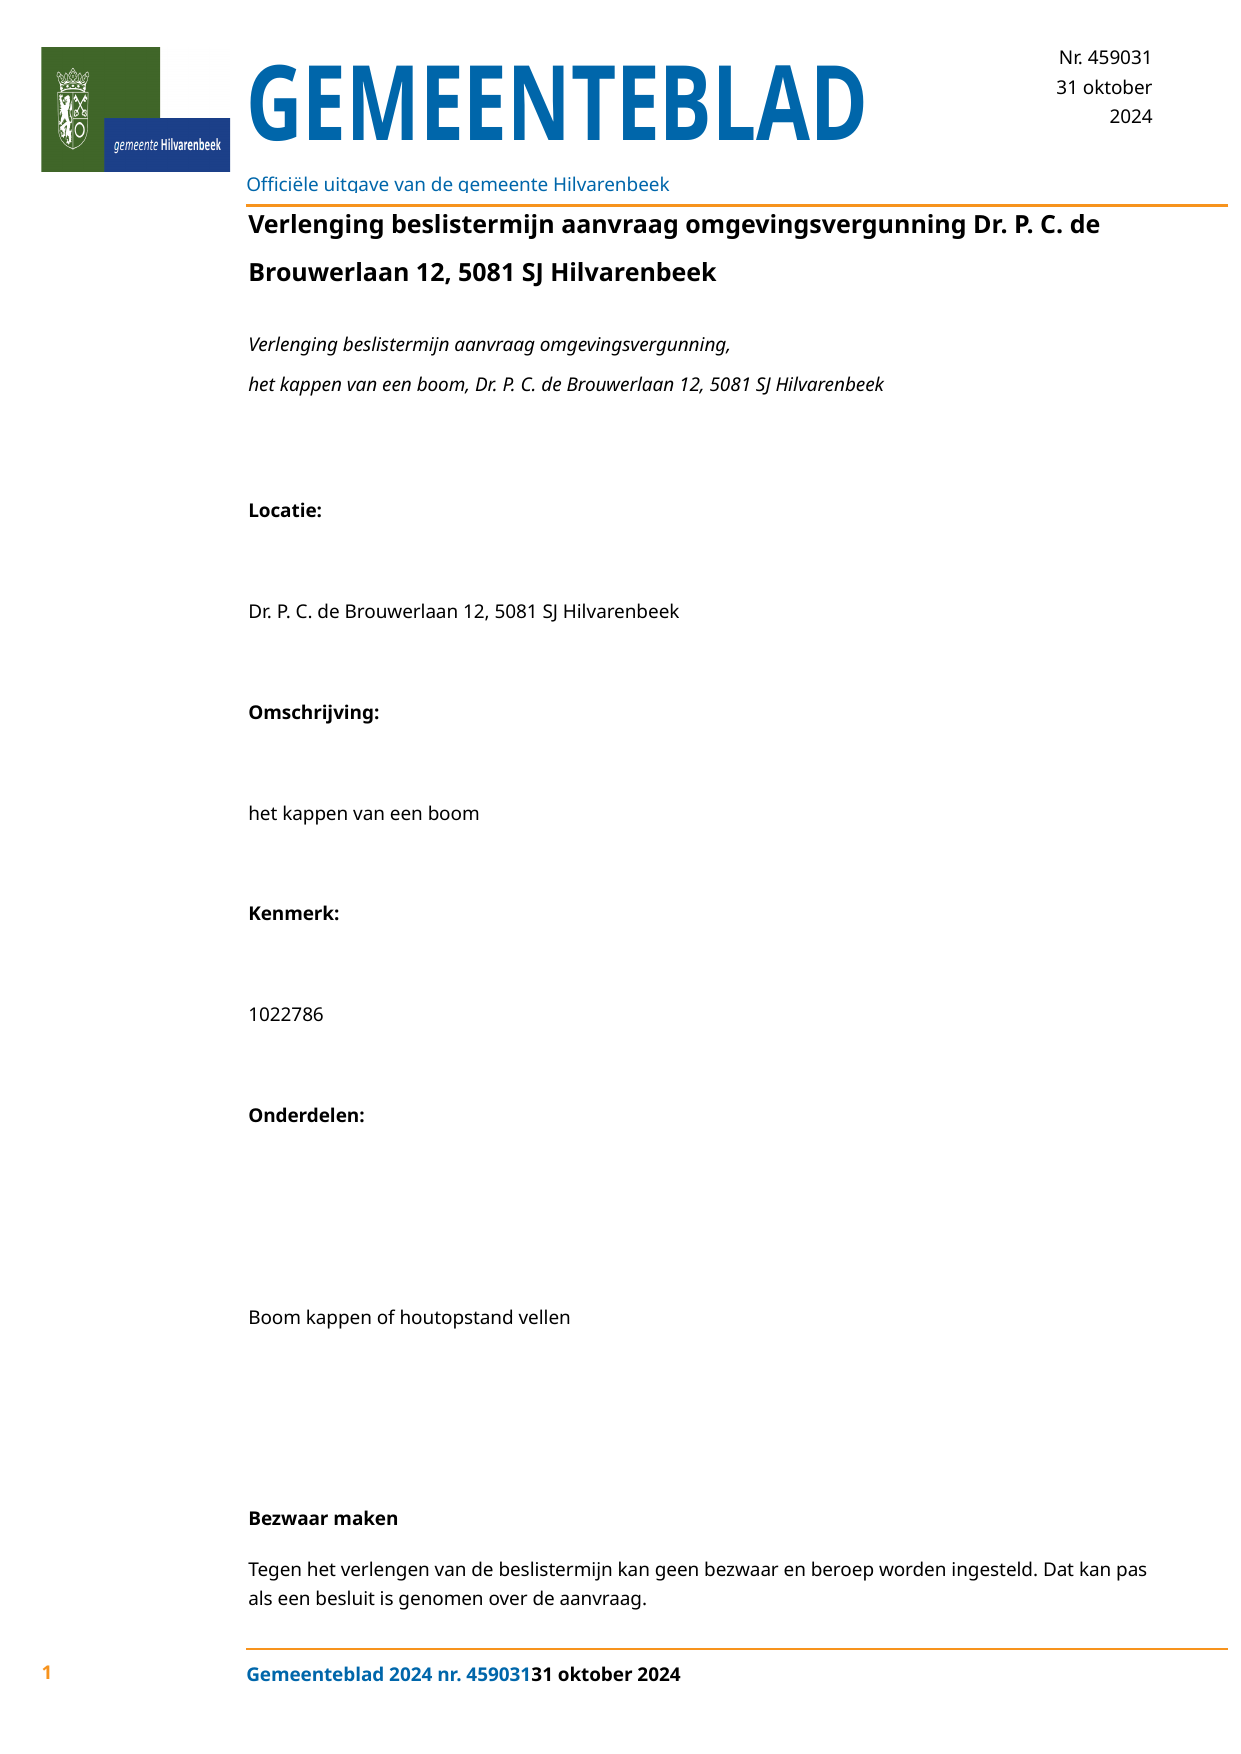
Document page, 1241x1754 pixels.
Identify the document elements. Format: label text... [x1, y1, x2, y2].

text Bezwaar maken [248, 1506, 1152, 1531]
text het kappen van een boom, Dr. P. C. de Brouwerlaan 12, 5081 SJ Hilvarenbeek [248, 371, 1152, 396]
text Onderdelen: [248, 1102, 1152, 1128]
text Tegen het verlengen van de beslistermijn kan geen bezwaar en beroep worden ingesteld. Dat kan pas als een besluit is genomen over de aanvraag. [248, 1556, 1152, 1611]
text Verlenging beslistermijn aanvraag omgevingsvergunning, [248, 331, 1152, 357]
text Verlenging beslistermijn aanvraag omgevingsvergunning Dr. P. C. de Brouwerlaan 12, 5081 SJ Hilvarenbeek [248, 207, 1152, 288]
text het kappen van een boom [248, 800, 1152, 826]
text Dr. P. C. de Brouwerlaan 12, 5081 SJ Hilvarenbeek [248, 598, 1152, 624]
picture [41, 47, 231, 172]
text Boom kappen of houtopstand vellen [248, 1304, 1152, 1330]
text Omschrijving: [248, 699, 1152, 725]
text Locatie: [248, 497, 1152, 523]
text 1022786 [248, 1001, 1152, 1027]
text Kenmerk: [248, 901, 1152, 926]
